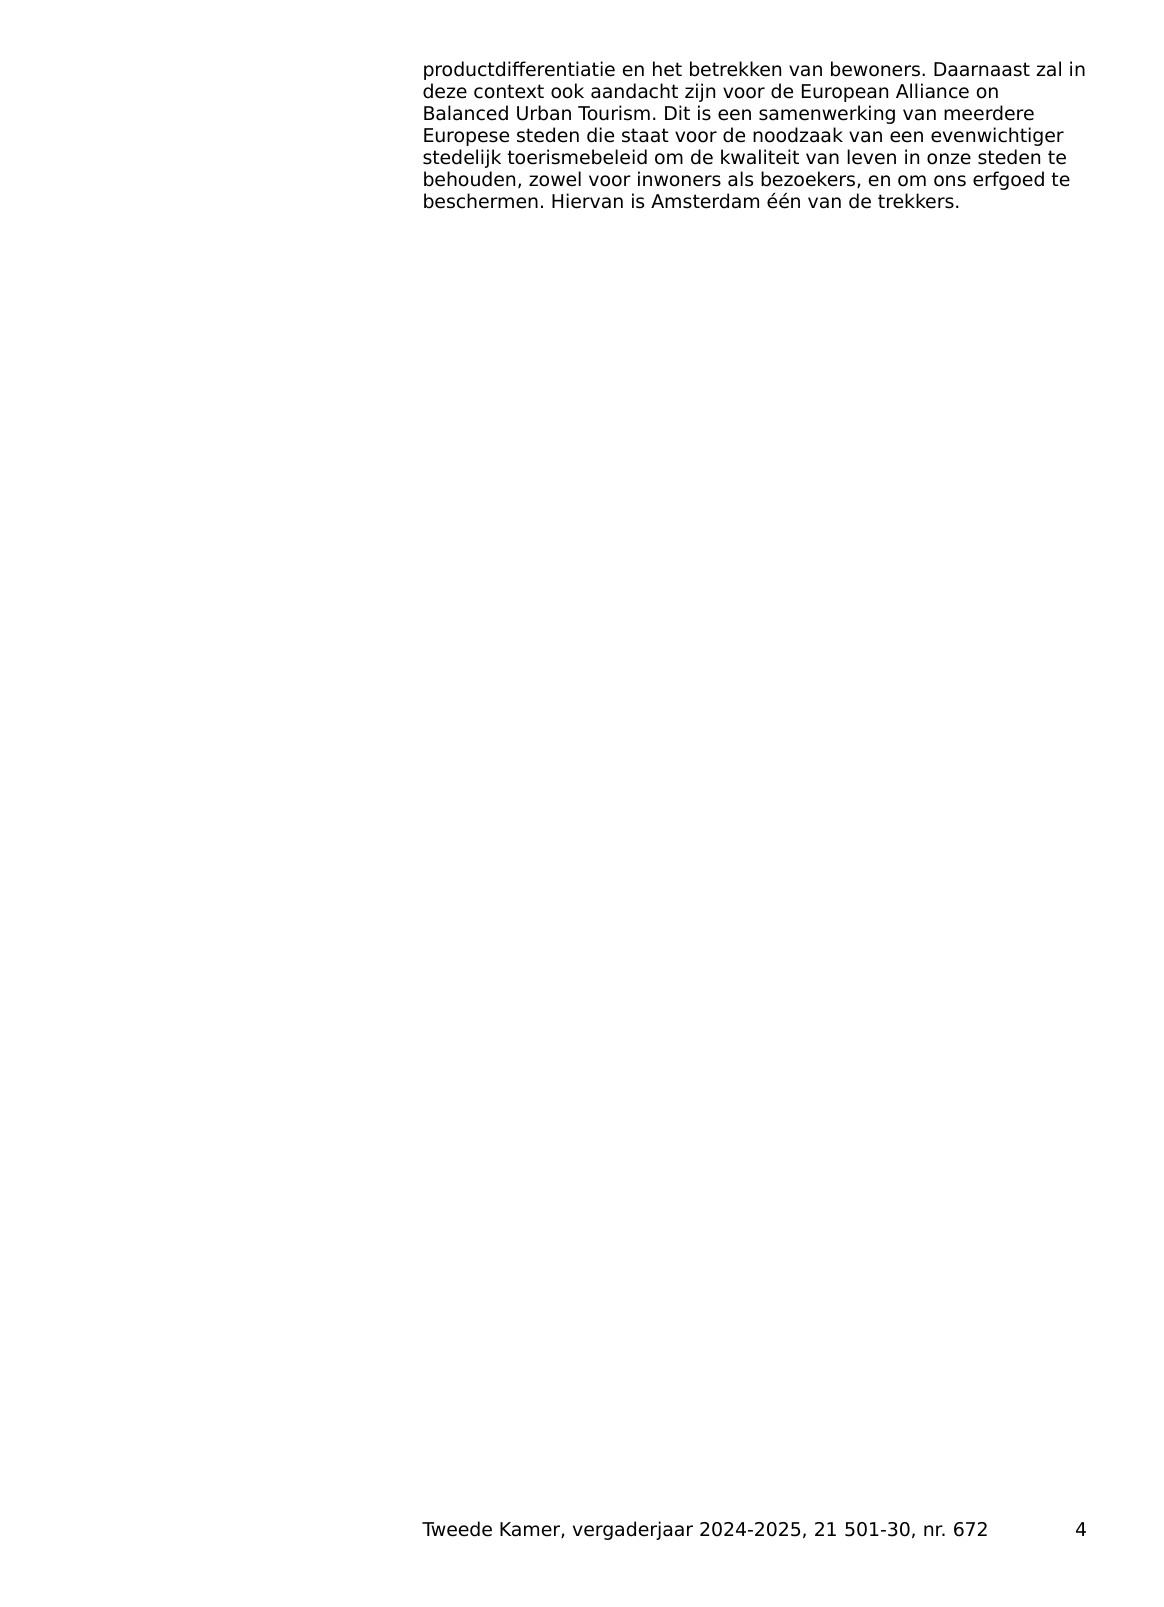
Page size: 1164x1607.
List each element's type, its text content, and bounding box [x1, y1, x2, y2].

text productdifferentiatie en het betrekken van bewoners. Daarnaast zal in deze context ook aandacht zijn voor de European Alliance on Balanced Urban Tourism. Dit is een samenwerking van meerdere Europese steden die staat voor de noodzaak van een evenwichtiger stedelijk toerismebeleid om de kwaliteit van leven in onze steden te behouden, zowel voor inwoners als bezoekers, en om ons erfgoed te beschermen. Hiervan is Amsterdam één van de trekkers. [422, 59, 1087, 213]
